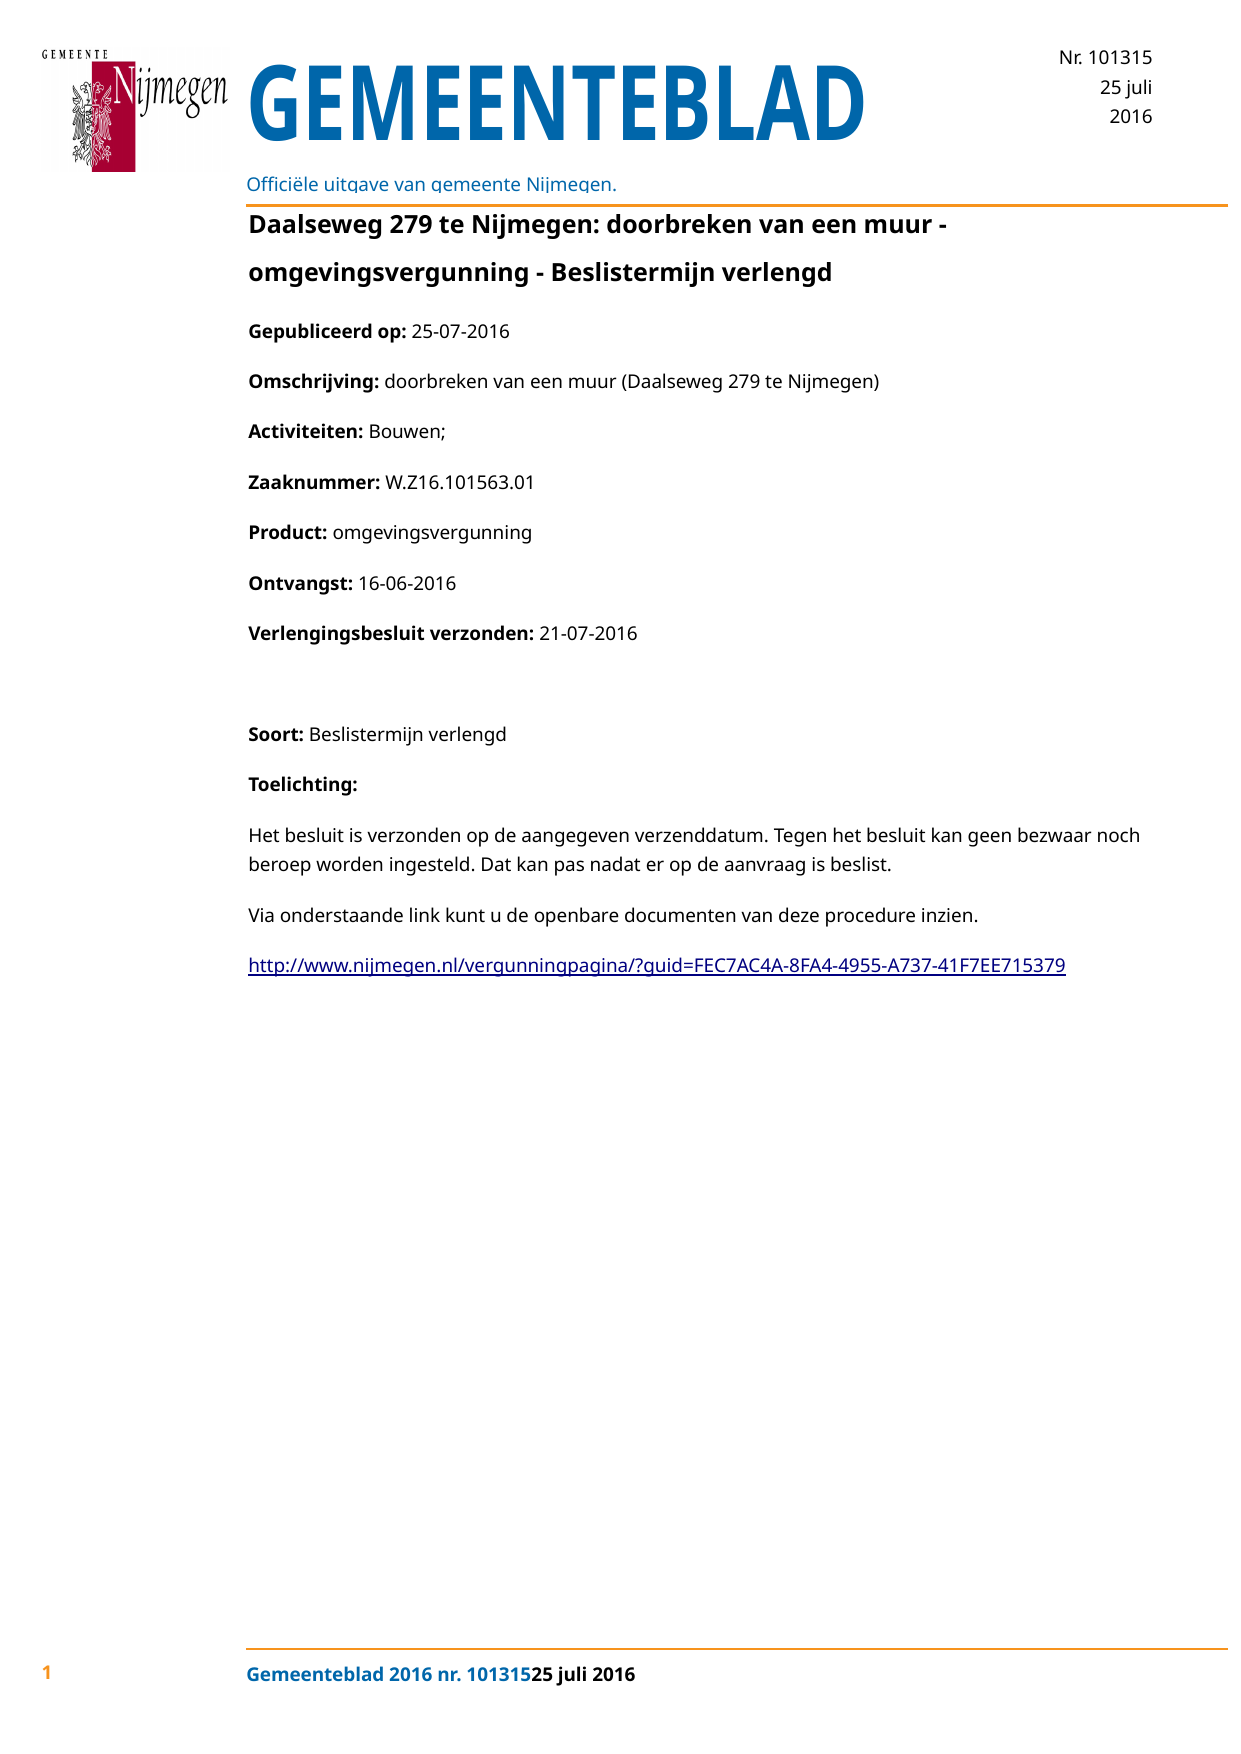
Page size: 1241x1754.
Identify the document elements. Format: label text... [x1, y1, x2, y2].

text Het besluit is verzonden op de aangegeven verzenddatum. Tegen het besluit kan geen bezwaar noch beroep worden ingesteld. Dat kan pas nadat er op de aanvraag is beslist. [248, 822, 1152, 877]
text Zaaknummer: W.Z16.101563.01 [248, 469, 1152, 495]
text Gepubliceerd op: 25-07-2016 [248, 318, 1152, 344]
text http://www.nijmegen.nl/vergunningpagina/?guid=FEC7AC4A-8FA4-4955-A737-41F7EE715379 [248, 952, 1152, 978]
text Activiteiten: Bouwen; [248, 419, 1152, 444]
text Daalseweg 279 te Nijmegen: doorbreken van een muur - omgevingsvergunning - Beslistermijn verlengd [248, 207, 1152, 288]
text Ontvangst: 16-06-2016 [248, 570, 1152, 596]
text Verlengingsbesluit verzonden: 21-07-2016 [248, 620, 1152, 646]
text Via onderstaande link kunt u de openbare documenten van deze procedure inzien. [248, 902, 1152, 928]
text Product: omgevingsvergunning [248, 519, 1152, 545]
text Omschrijving: doorbreken van een muur (Daalseweg 279 te Nijmegen) [248, 368, 1152, 394]
text Soort: Beslistermijn verlengd [248, 721, 1152, 747]
picture [41, 47, 231, 172]
text Toelichting: [248, 772, 1152, 797]
